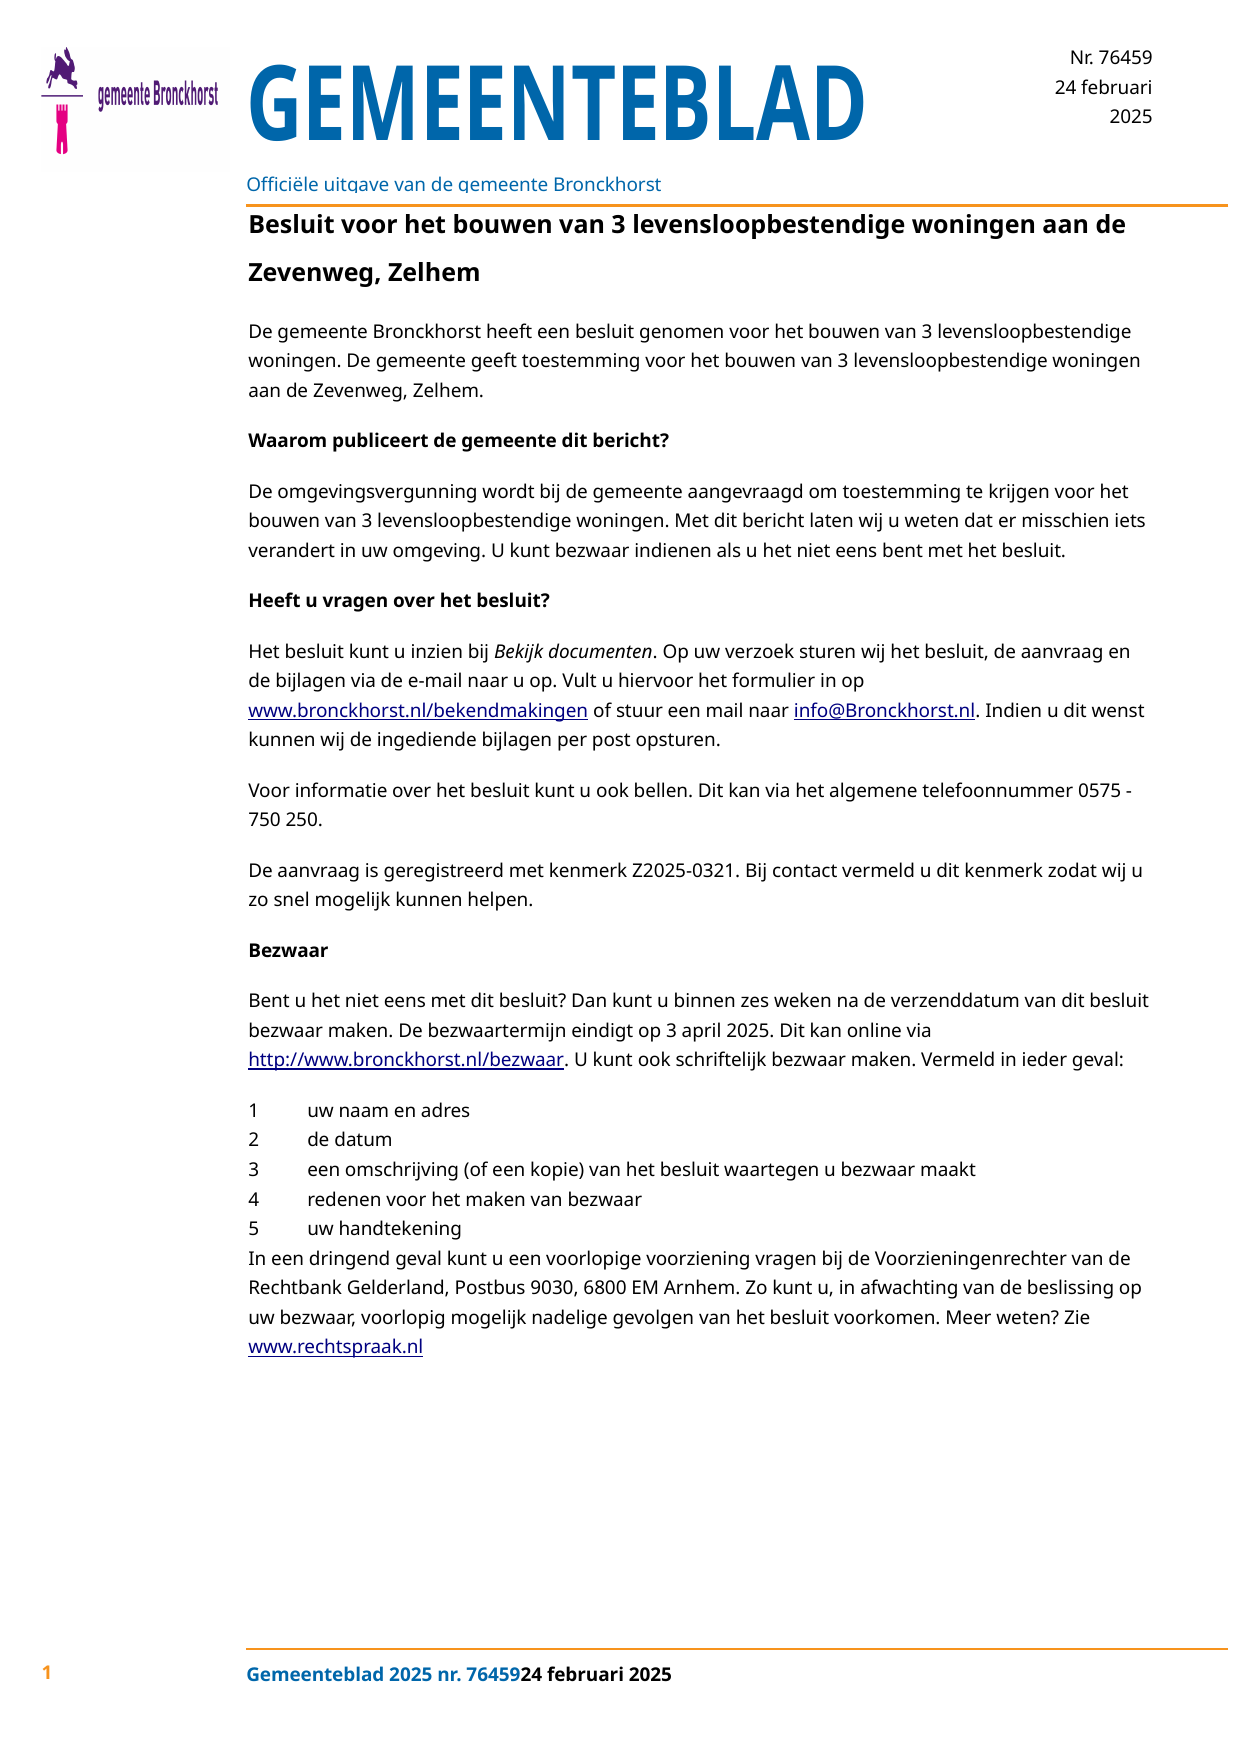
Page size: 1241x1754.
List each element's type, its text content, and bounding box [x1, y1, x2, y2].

text Het besluit kunt u inzien bij Bekijk documenten. Op uw verzoek sturen wij het besluit, de aanvraag en de bijlagen via de e-mail naar u op. Vult u hiervoor het formulier in op www.bronckhorst.nl/bekendmakingen of stuur een mail naar info@Bronckhorst.nl. Indien u dit wenst kunnen wij de ingediende bijlagen per post opsturen. [248, 638, 1152, 752]
text Heeft u vragen over het besluit? [248, 587, 1152, 613]
list de datum [248, 1127, 1152, 1152]
text Waarom publiceert de gemeente dit bericht? [248, 427, 1152, 453]
list een omschrijving (of een kopie) van het besluit waartegen u bezwaar maakt [248, 1156, 1152, 1182]
text Bezwaar [248, 937, 1152, 963]
text Bent u het niet eens met dit besluit? Dan kunt u binnen zes weken na de verzenddatum van dit besluit bezwaar maken. De bezwaartermijn eindigt op 3 april 2025. Dit kan online via http://www.bronckhorst.nl/bezwaar. U kunt ook schriftelijk bezwaar maken. Vermeld in ieder geval: [248, 987, 1152, 1072]
text Besluit voor het bouwen van 3 levensloopbestendige woningen aan de Zevenweg, Zelhem [248, 207, 1152, 288]
picture [41, 47, 231, 172]
list uw naam en adres [248, 1097, 1152, 1123]
text De aanvraag is geregistreerd met kenmerk Z2025-0321. Bij contact vermeld u dit kenmerk zodat wij u zo snel mogelijk kunnen helpen. [248, 857, 1152, 912]
text De omgevingsvergunning wordt bij de gemeente aangevraagd om toestemming te krijgen voor het bouwen van 3 levensloopbestendige woningen. Met dit bericht laten wij u weten dat er misschien iets verandert in uw omgeving. U kunt bezwaar indienen als u het niet eens bent met het besluit. [248, 478, 1152, 563]
text In een dringend geval kunt u een voorlopige voorziening vragen bij de Voorzieningenrechter van de Rechtbank Gelderland, Postbus 9030, 6800 EM Arnhem. Zo kunt u, in afwachting van de beslissing op uw bezwaar, voorlopig mogelijk nadelige gevolgen van het besluit voorkomen. Meer weten? Zie www.rechtspraak.nl [248, 1245, 1152, 1359]
list uw handtekening [248, 1215, 1152, 1241]
text Voor informatie over het besluit kunt u ook bellen. Dit kan via het algemene telefoonnummer 0575 - 750 250. [248, 777, 1152, 832]
list redenen voor het maken van bezwaar [248, 1186, 1152, 1212]
text De gemeente Bronckhorst heeft een besluit genomen voor het bouwen van 3 levensloopbestendige woningen. De gemeente geeft toestemming voor het bouwen van 3 levensloopbestendige woningen aan de Zevenweg, Zelhem. [248, 318, 1152, 403]
